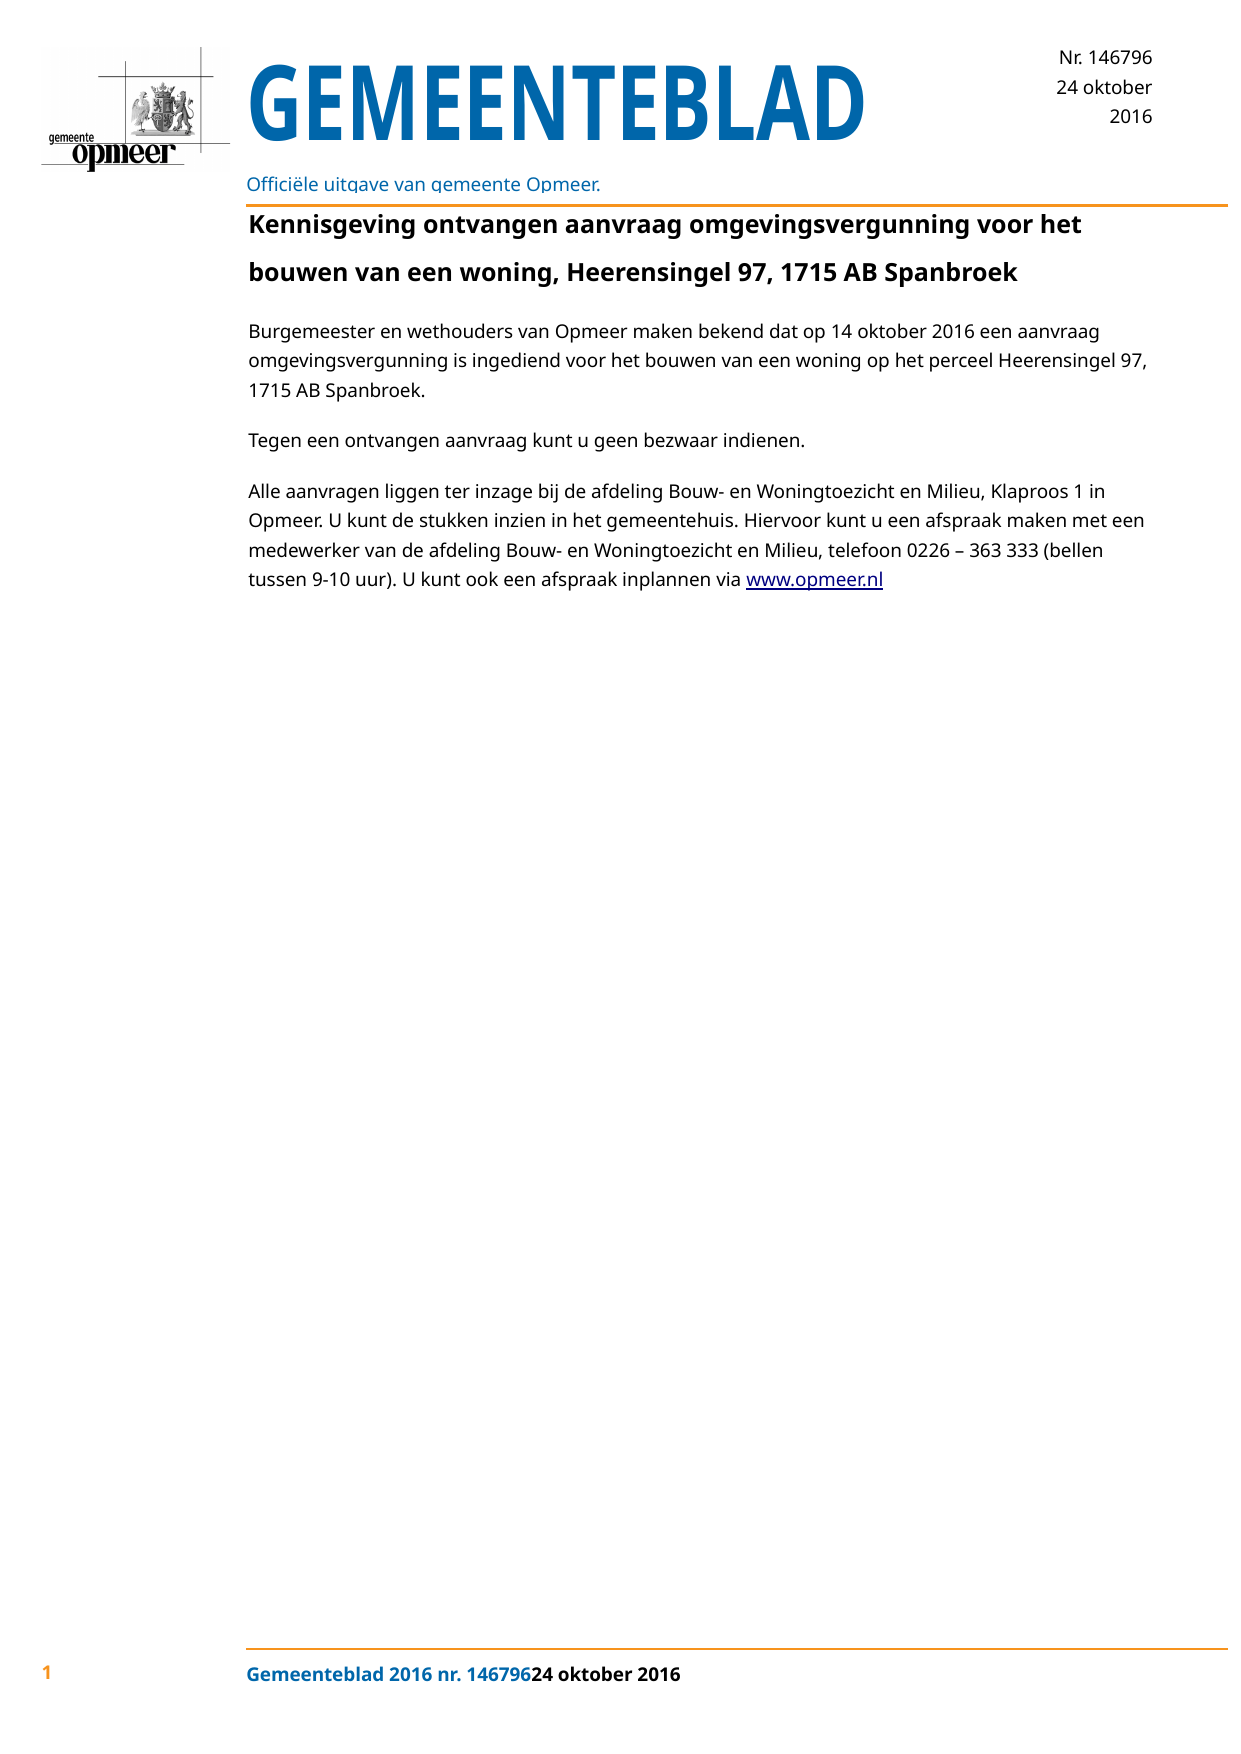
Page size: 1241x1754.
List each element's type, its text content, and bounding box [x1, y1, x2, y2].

picture [41, 47, 231, 172]
text Burgemeester en wethouders van Opmeer maken bekend dat op 14 oktober 2016 een aanvraag omgevingsvergunning is ingediend voor het bouwen van een woning op het perceel Heerensingel 97, 1715 AB Spanbroek. [248, 318, 1152, 403]
text Kennisgeving ontvangen aanvraag omgevingsvergunning voor het bouwen van een woning, Heerensingel 97, 1715 AB Spanbroek [248, 207, 1152, 288]
text Alle aanvragen liggen ter inzage bij de afdeling Bouw- en Woningtoezicht en Milieu, Klaproos 1 in Opmeer. U kunt de stukken inzien in het gemeentehuis. Hiervoor kunt u een afspraak maken met een medewerker van de afdeling Bouw- en Woningtoezicht en Milieu, telefoon 0226 – 363 333 (bellen tussen 9-10 uur). U kunt ook een afspraak inplannen via www.opmeer.nl [248, 478, 1152, 592]
text Tegen een ontvangen aanvraag kunt u geen bezwaar indienen. [248, 427, 1152, 453]
